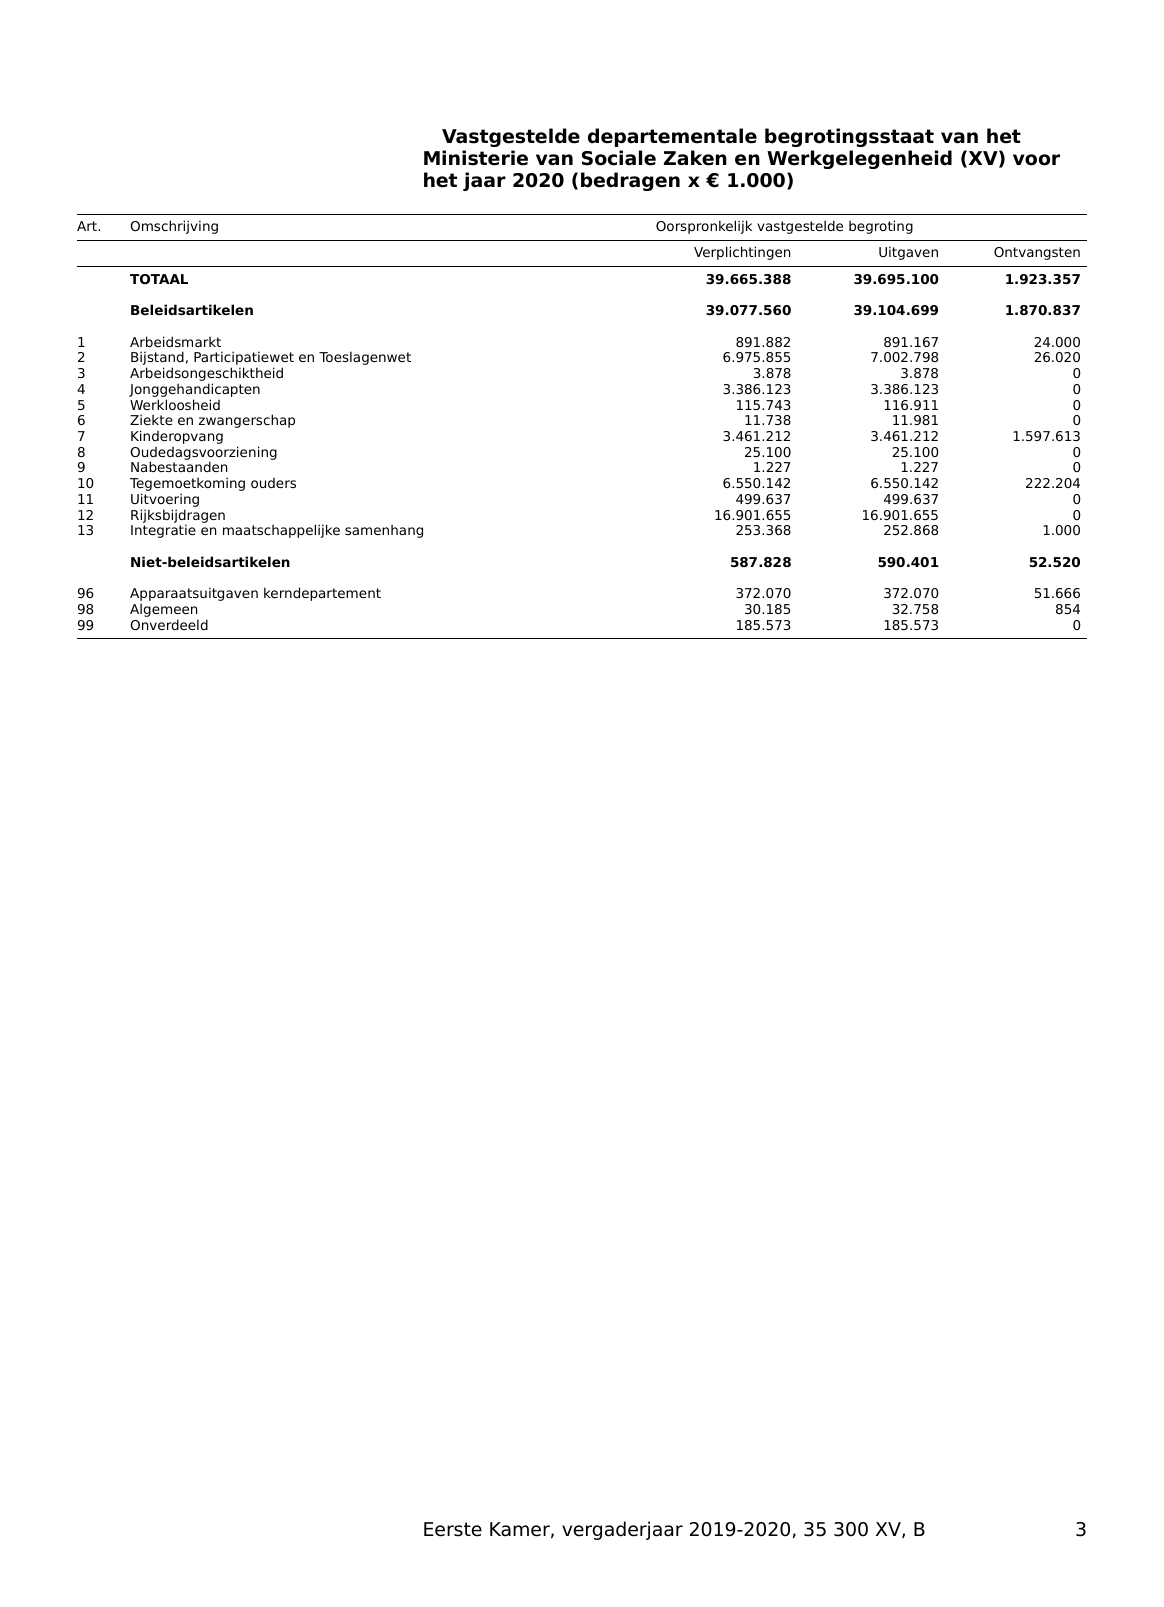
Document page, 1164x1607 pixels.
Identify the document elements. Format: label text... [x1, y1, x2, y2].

table_cell Niet-beleidsartikelen [124, 555, 649, 570]
table_cell [945, 570, 1087, 586]
table_cell 0 [945, 445, 1087, 460]
table_cell Ziekte en zwangerschap [124, 413, 649, 429]
table_cell Beleidsartikelen [124, 303, 649, 319]
table_cell Bijstand, Participatiewet en Toeslagenwet [124, 350, 649, 366]
table_cell 1.870.837 [945, 303, 1087, 319]
table_cell [797, 319, 945, 334]
table_cell 8 [77, 445, 124, 460]
table_cell 39.665.388 [650, 267, 797, 287]
table_cell Rijksbijdragen [124, 508, 649, 523]
table_cell [77, 555, 124, 570]
table_cell Kinderopvang [124, 429, 649, 444]
table_cell Onverdeeld [124, 618, 649, 638]
table_cell 6 [77, 413, 124, 429]
table_cell 11.738 [650, 413, 797, 429]
table_cell 3.461.212 [650, 429, 797, 444]
table_cell [650, 319, 797, 334]
table_cell [797, 539, 945, 554]
table_cell 891.882 [650, 334, 797, 350]
table_cell 1.923.357 [945, 267, 1087, 287]
table_cell 116.911 [797, 397, 945, 413]
table_cell 0 [945, 366, 1087, 382]
table_cell 0 [945, 382, 1087, 397]
table_cell Ontvangsten [945, 241, 1087, 266]
table_cell 39.695.100 [797, 267, 945, 287]
table_cell [124, 570, 649, 586]
table_cell 52.520 [945, 555, 1087, 570]
table_cell 0 [945, 508, 1087, 523]
table_cell [77, 241, 124, 266]
table_cell 372.070 [797, 586, 945, 602]
table_cell TOTAAL [124, 267, 649, 287]
table_cell [77, 303, 124, 319]
table_cell 891.167 [797, 334, 945, 350]
table_cell Nabestaanden [124, 460, 649, 476]
text Vastgestelde departementale begrotingsstaat van het Ministerie van Sociale Zaken en Werkgelegenheid (XV) voor het jaar 2020 (bedragen x € 1.000) [422, 126, 1087, 192]
table_cell 16.901.655 [797, 508, 945, 523]
table_cell 13 [77, 523, 124, 539]
table_cell 11 [77, 492, 124, 507]
table_cell 0 [945, 397, 1087, 413]
table_cell [945, 539, 1087, 554]
table_header Omschrijving [124, 215, 649, 239]
table_cell 252.868 [797, 523, 945, 539]
table_cell 7.002.798 [797, 350, 945, 366]
table_cell 1 [77, 334, 124, 350]
table_cell Apparaatsuitgaven kerndepartement [124, 586, 649, 602]
table_cell 587.828 [650, 555, 797, 570]
table_cell Algemeen [124, 602, 649, 617]
table_cell 222.204 [945, 476, 1087, 492]
table_cell 11.981 [797, 413, 945, 429]
table_cell 51.666 [945, 586, 1087, 602]
table_cell [945, 287, 1087, 303]
table_cell 26.020 [945, 350, 1087, 366]
table_cell 39.104.699 [797, 303, 945, 319]
table_cell [124, 319, 649, 334]
table_cell 2 [77, 350, 124, 366]
table_cell [945, 319, 1087, 334]
table_cell 185.573 [797, 618, 945, 638]
table_cell 99 [77, 618, 124, 638]
table_cell 98 [77, 602, 124, 617]
table_cell [77, 570, 124, 586]
table_cell 6.975.855 [650, 350, 797, 366]
table_cell [77, 539, 124, 554]
table_cell Werkloosheid [124, 397, 649, 413]
table_cell [797, 570, 945, 586]
table_cell 12 [77, 508, 124, 523]
table_cell 115.743 [650, 397, 797, 413]
table_cell 3.878 [650, 366, 797, 382]
table_cell 4 [77, 382, 124, 397]
table_cell 0 [945, 413, 1087, 429]
table_cell 30.185 [650, 602, 797, 617]
table_cell Integratie en maatschappelijke samenhang [124, 523, 649, 539]
table_cell 0 [945, 460, 1087, 476]
table_cell 372.070 [650, 586, 797, 602]
table_cell Jonggehandicapten [124, 382, 649, 397]
table_cell 6.550.142 [797, 476, 945, 492]
table_cell 96 [77, 586, 124, 602]
table_cell 7 [77, 429, 124, 444]
table_cell 0 [945, 618, 1087, 638]
table_cell 0 [945, 492, 1087, 507]
table_cell [77, 319, 124, 334]
table_cell 854 [945, 602, 1087, 617]
table_cell 16.901.655 [650, 508, 797, 523]
table_cell 3 [77, 366, 124, 382]
table_cell 39.077.560 [650, 303, 797, 319]
table_cell 1.000 [945, 523, 1087, 539]
table_cell [77, 287, 124, 303]
table_header Art. [77, 215, 124, 239]
table_cell 24.000 [945, 334, 1087, 350]
table_cell [650, 287, 797, 303]
table_cell Tegemoetkoming ouders [124, 476, 649, 492]
table_cell 499.637 [650, 492, 797, 507]
table_cell 499.637 [797, 492, 945, 507]
table_cell 1.227 [650, 460, 797, 476]
table_cell [77, 267, 124, 287]
table_cell Uitgaven [797, 241, 945, 266]
table_cell Oudedagsvoorziening [124, 445, 649, 460]
table_cell 25.100 [650, 445, 797, 460]
table_cell 10 [77, 476, 124, 492]
table_cell 3.386.123 [650, 382, 797, 397]
table_cell [797, 287, 945, 303]
table_cell 590.401 [797, 555, 945, 570]
table_cell 3.386.123 [797, 382, 945, 397]
table_cell Verplichtingen [650, 241, 797, 266]
table_cell 32.758 [797, 602, 945, 617]
table_cell 9 [77, 460, 124, 476]
table_cell 3.878 [797, 366, 945, 382]
table_cell [124, 241, 649, 266]
table_cell 185.573 [650, 618, 797, 638]
table_cell 25.100 [797, 445, 945, 460]
table_cell 253.368 [650, 523, 797, 539]
table_cell Arbeidsongeschiktheid [124, 366, 649, 382]
table_cell Uitvoering [124, 492, 649, 507]
table_cell [124, 287, 649, 303]
table_cell 3.461.212 [797, 429, 945, 444]
table_cell 1.227 [797, 460, 945, 476]
table_cell 6.550.142 [650, 476, 797, 492]
table_header Oorspronkelijk vastgestelde begroting [650, 215, 1087, 239]
table_cell Arbeidsmarkt [124, 334, 649, 350]
table_cell [124, 539, 649, 554]
table_cell [650, 539, 797, 554]
table_cell [650, 570, 797, 586]
table_cell 5 [77, 397, 124, 413]
table_cell 1.597.613 [945, 429, 1087, 444]
